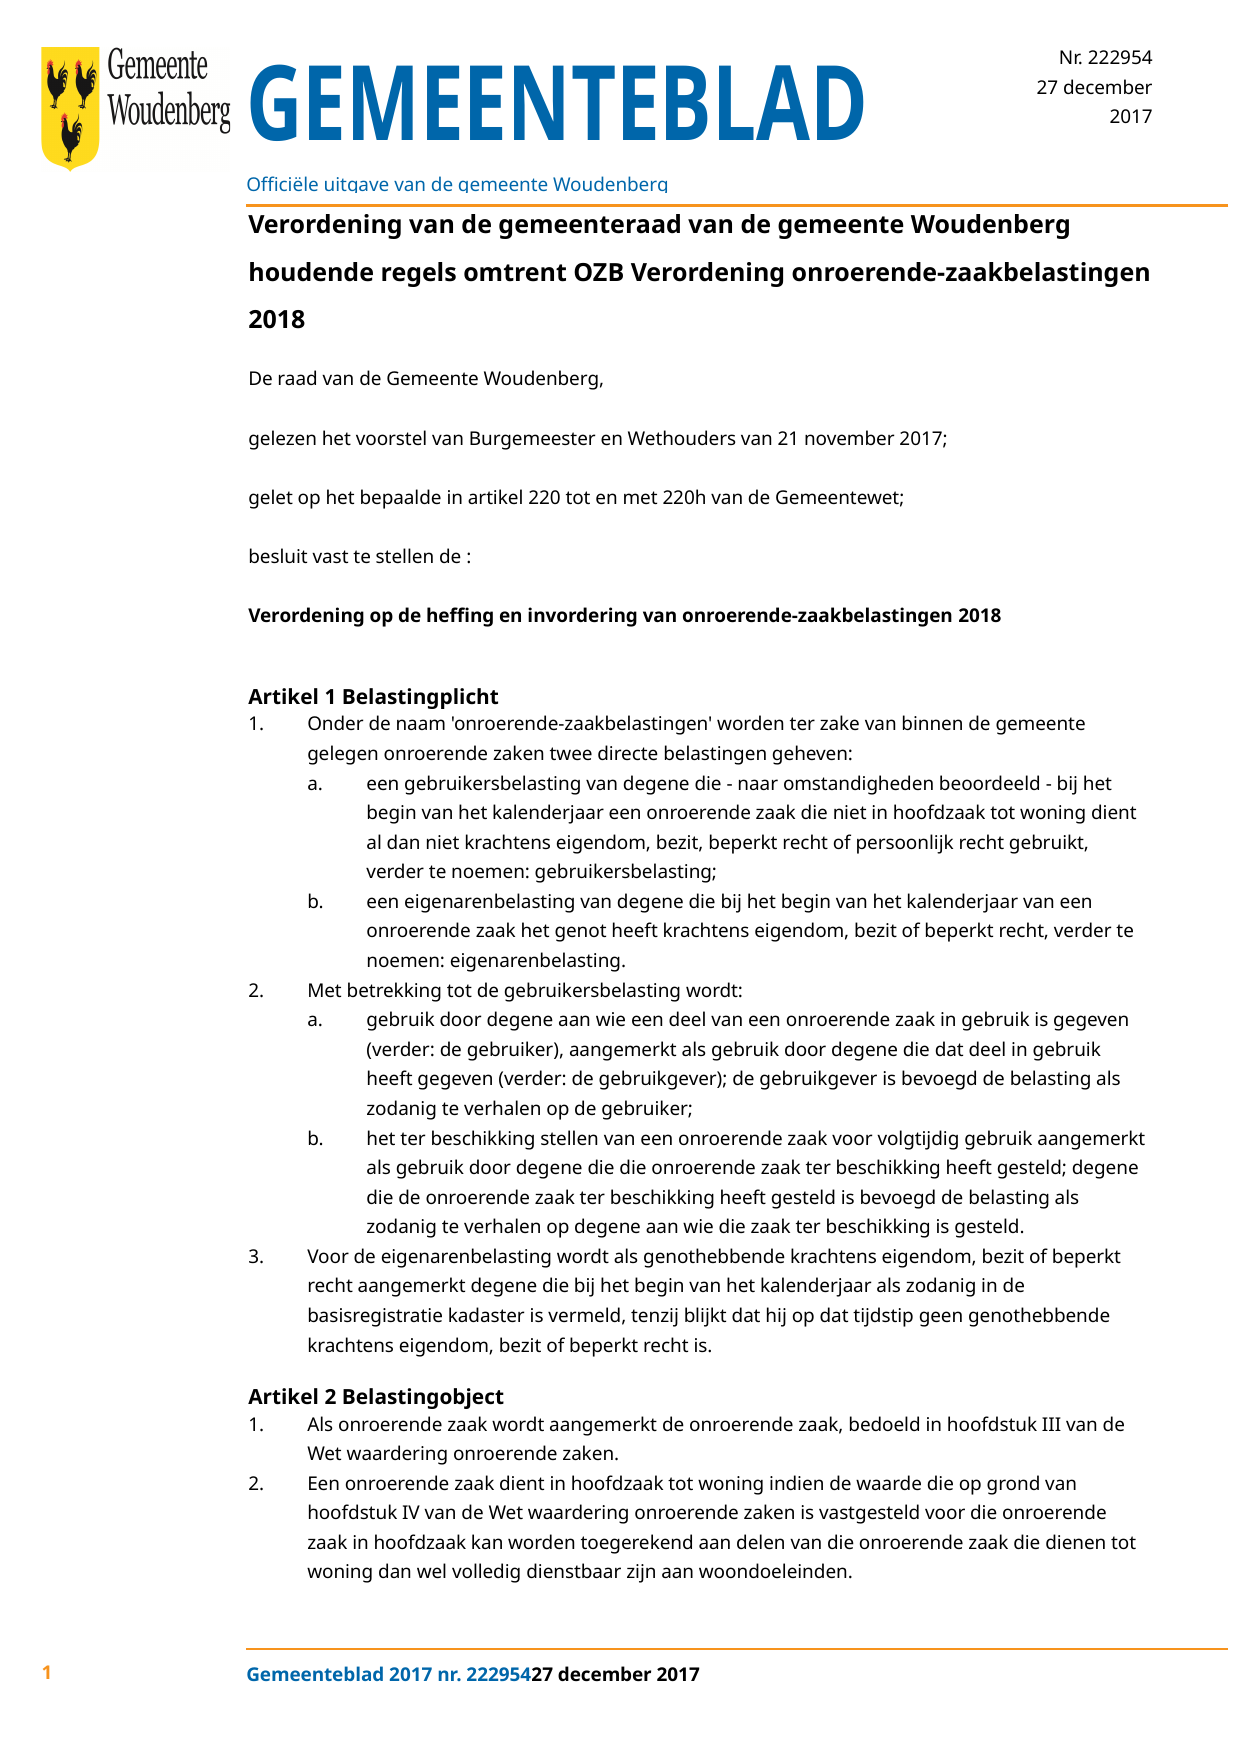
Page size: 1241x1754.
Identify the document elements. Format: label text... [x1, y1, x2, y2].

text gelet op het bepaalde in artikel 220 tot en met 220h van de Gemeentewet; [248, 484, 1152, 509]
list gebruik door degene aan wie een deel van een onroerende zaak in gebruik is gegeven (verder: de gebruiker), aangemerkt als gebruik door degene die dat deel in gebruik heeft gegeven (verder: de gebruikgever); de gebruikgever is bevoegd de belasting als zodanig te verhalen op de gebruiker; [307, 1006, 1152, 1121]
picture [41, 47, 231, 172]
text Verordening op de heffing en invordering van onroerende-zaakbelastingen 2018 [248, 602, 1152, 628]
list Voor de eigenarenbelasting wordt als genothebbende krachtens eigendom, bezit of beperkt recht aangemerkt degene die bij het begin van het kalenderjaar als zodanig in de basisregistratie kadaster is vermeld, tenzij blijkt dat hij op dat tijdstip geen genothebbende krachtens eigendom, bezit of beperkt recht is. [248, 1243, 1152, 1358]
text gelezen het voorstel van Burgemeester en Wethouders van 21 november 2017; [248, 425, 1152, 450]
list een eigenarenbelasting van degene die bij het begin van het kalenderjaar van een onroerende zaak het genot heeft krachtens eigendom, bezit of beperkt recht, verder te noemen: eigenarenbelasting. [307, 888, 1152, 973]
text Artikel 1 Belastingplicht [248, 682, 1152, 711]
list een gebruikersbelasting van degene die - naar omstandigheden beoordeeld - bij het begin van het kalenderjaar een onroerende zaak die niet in hoofdzaak tot woning dient al dan niet krachtens eigendom, bezit, beperkt recht of persoonlijk recht gebruikt, verder te noemen: gebruikersbelasting; [307, 770, 1152, 884]
text Artikel 2 Belastingobject [248, 1382, 1152, 1411]
list Als onroerende zaak wordt aangemerkt de onroerende zaak, bedoeld in hoofdstuk III van de Wet waardering onroerende zaken. [248, 1411, 1152, 1466]
text Verordening van de gemeenteraad van de gemeente Woudenberg houdende regels omtrent OZB Verordening onroerende-zaakbelastingen 2018 [248, 207, 1152, 336]
list Onder de naam 'onroerende-zaakbelastingen' worden ter zake van binnen de gemeente gelegen onroerende zaken twee directe belastingen geheven: [248, 711, 1152, 766]
text besluit vast te stellen de : [248, 543, 1152, 569]
list Met betrekking tot de gebruikersbelasting wordt: [248, 977, 1152, 1003]
list Een onroerende zaak dient in hoofdzaak tot woning indien de waarde die op grond van hoofdstuk IV van de Wet waardering onroerende zaken is vastgesteld voor die onroerende zaak in hoofdzaak kan worden toegerekend aan delen van die onroerende zaak die dienen tot woning dan wel volledig dienstbaar zijn aan woondoeleinden. [248, 1470, 1152, 1584]
text De raad van de Gemeente Woudenberg, [248, 366, 1152, 391]
list het ter beschikking stellen van een onroerende zaak voor volgtijdig gebruik aangemerkt als gebruik door degene die die onroerende zaak ter beschikking heeft gesteld; degene die de onroerende zaak ter beschikking heeft gesteld is bevoegd de belasting als zodanig te verhalen op degene aan wie die zaak ter beschikking is gesteld. [307, 1125, 1152, 1239]
